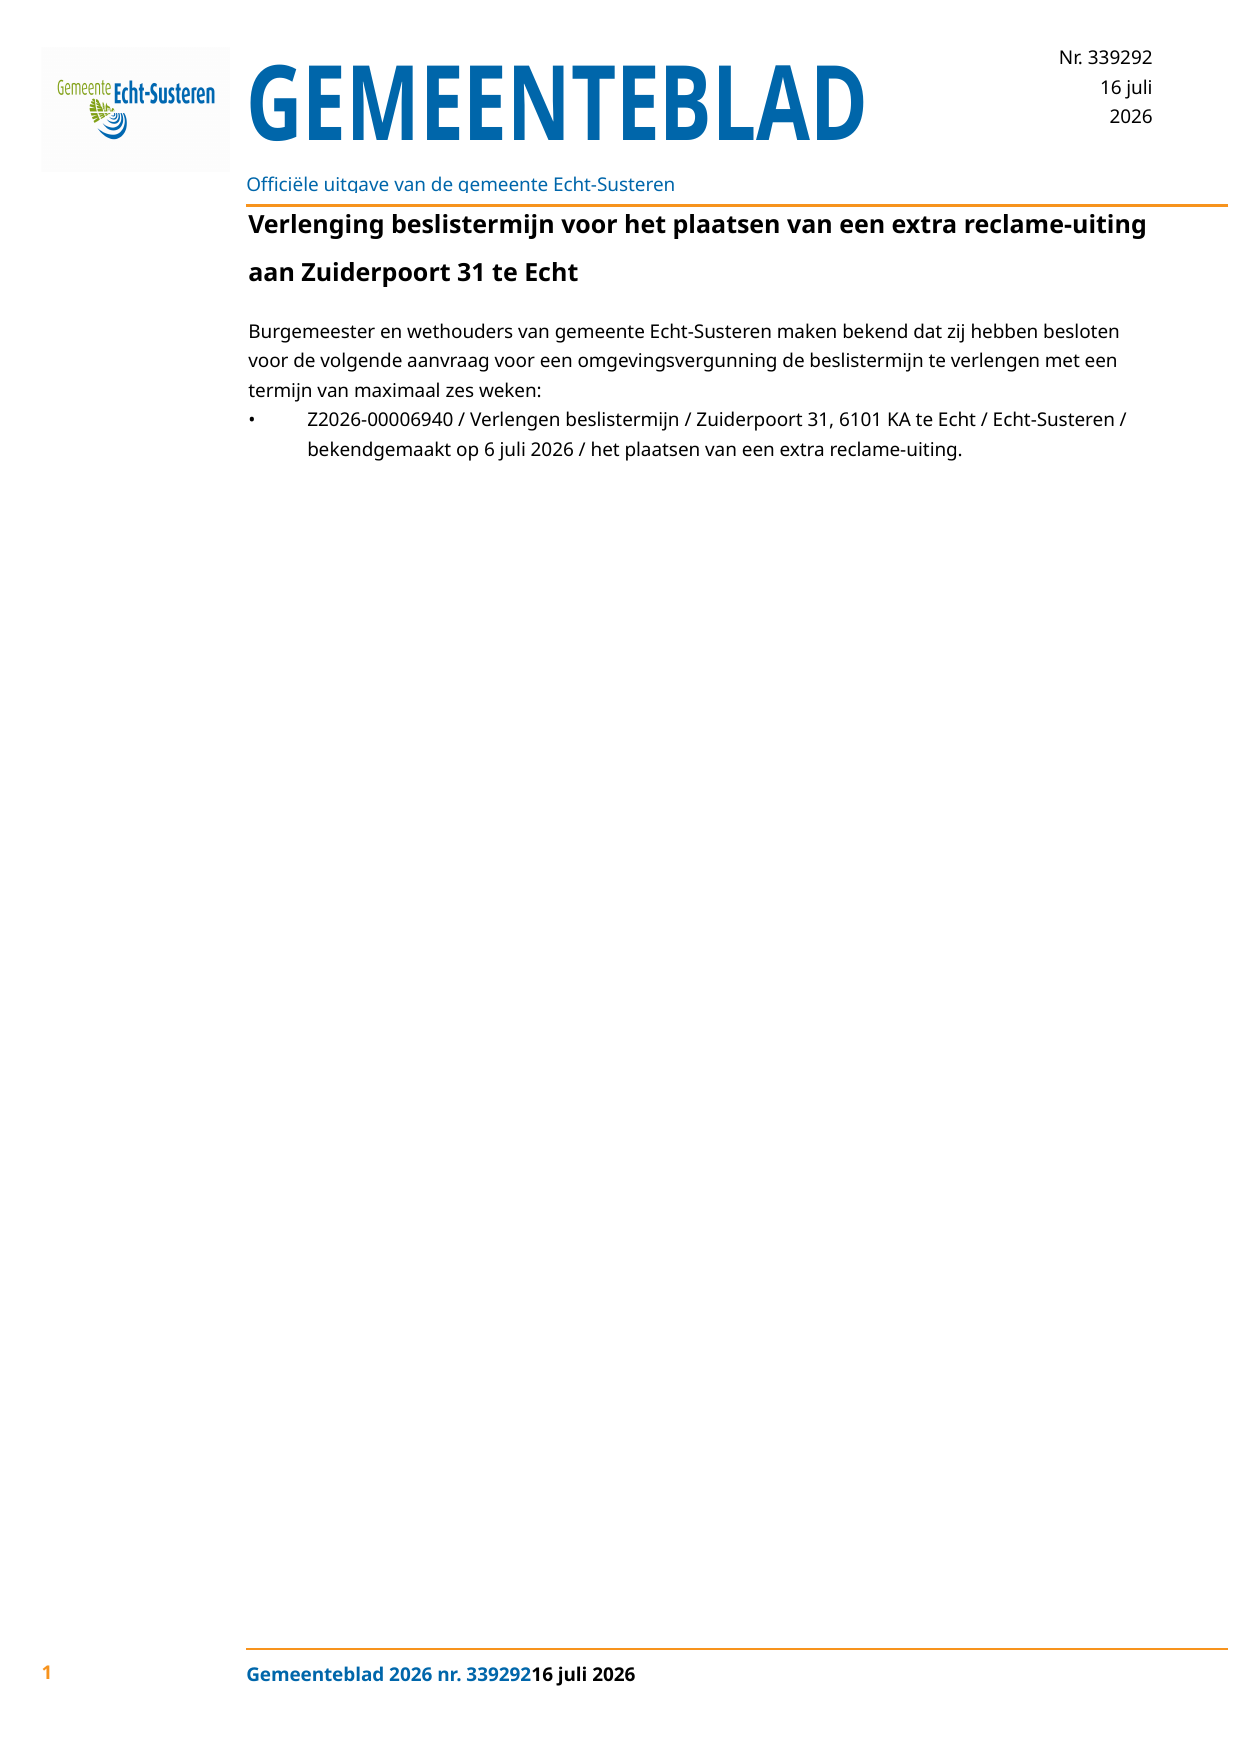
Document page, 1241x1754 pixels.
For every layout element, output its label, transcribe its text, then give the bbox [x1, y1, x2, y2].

picture [41, 47, 231, 172]
list Z2026-00006940 / Verlengen beslistermijn / Zuiderpoort 31, 6101 KA te Echt / Echt-Susteren / bekendgemaakt op 6 juli 2026 / het plaatsen van een extra reclame-uiting. [248, 407, 1152, 462]
text Burgemeester en wethouders van gemeente Echt-Susteren maken bekend dat zij hebben besloten voor de volgende aanvraag voor een omgevingsvergunning de beslistermijn te verlengen met een termijn van maximaal zes weken: [248, 318, 1152, 403]
text Verlenging beslistermijn voor het plaatsen van een extra reclame-uiting aan Zuiderpoort 31 te Echt [248, 207, 1152, 288]
